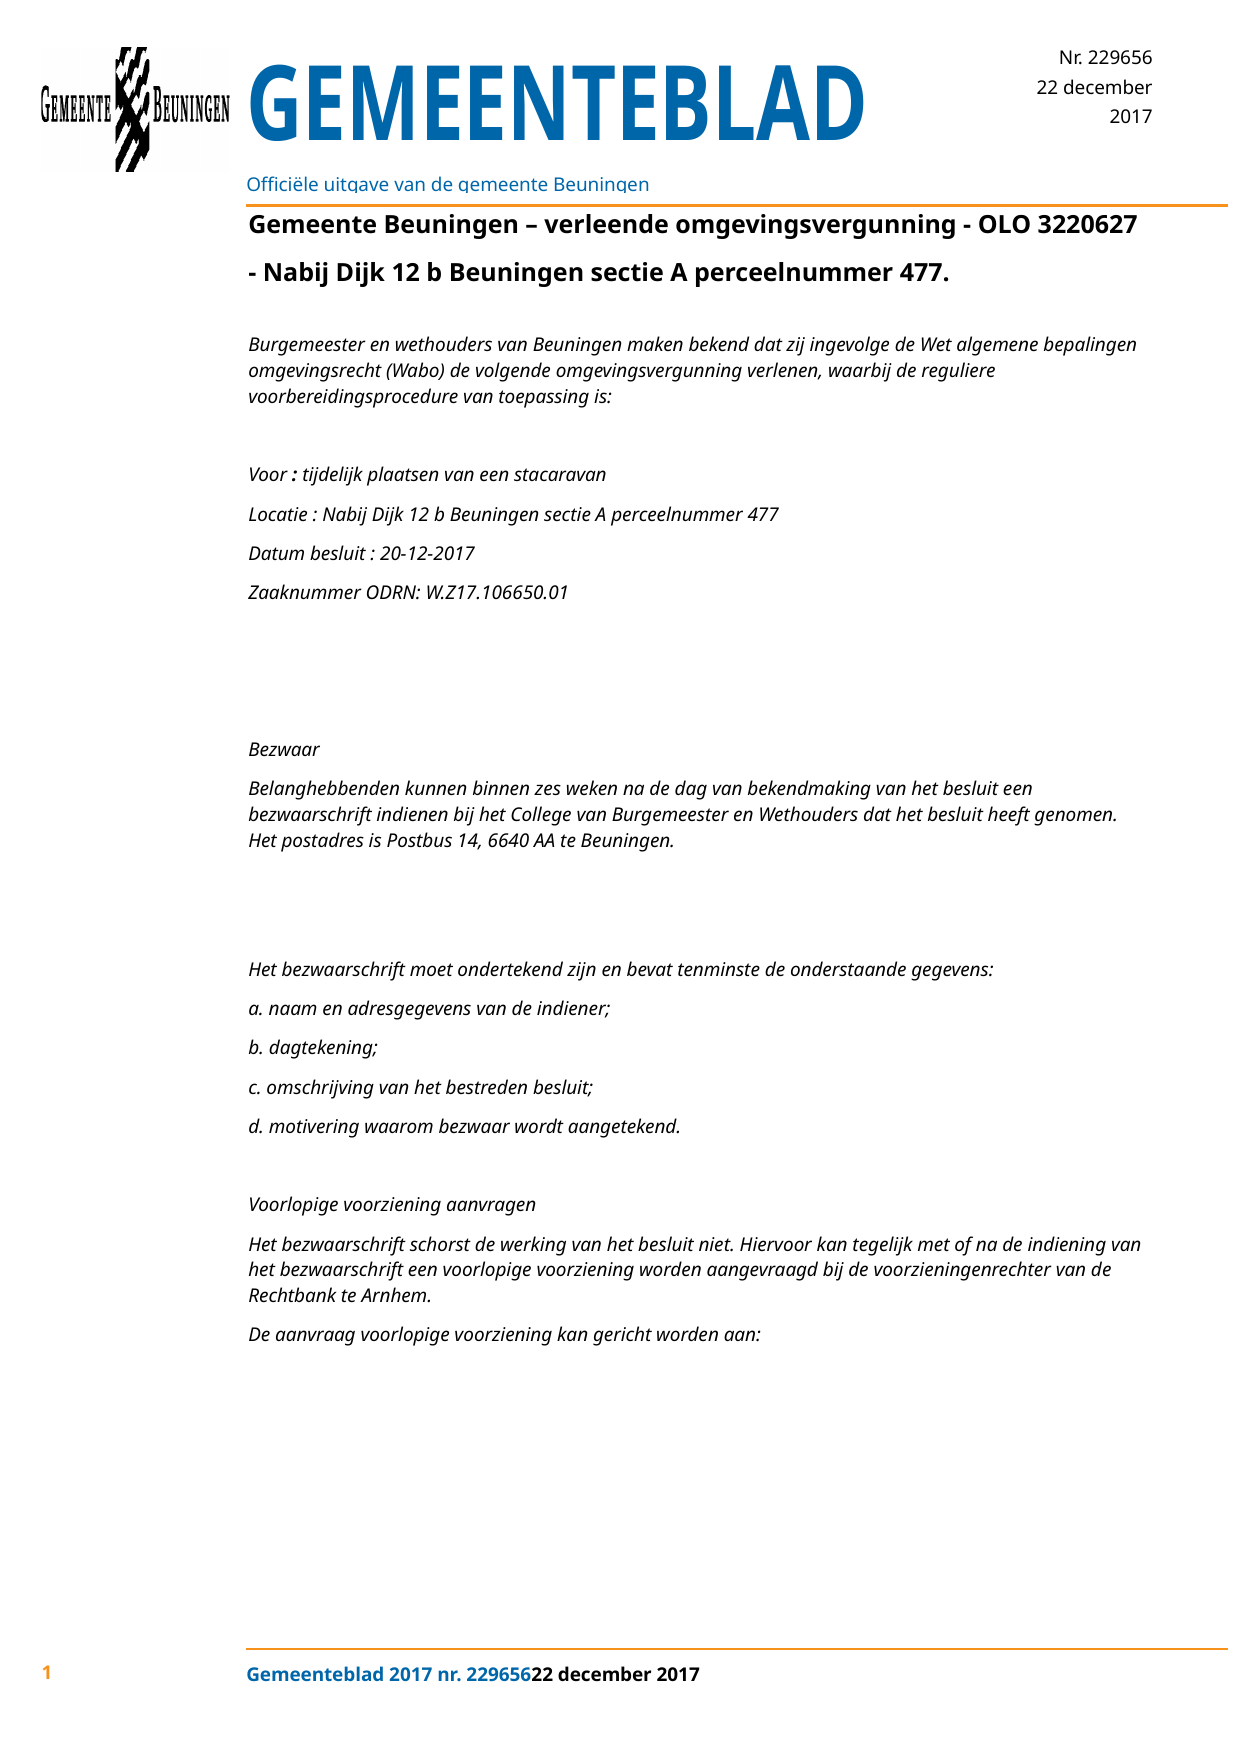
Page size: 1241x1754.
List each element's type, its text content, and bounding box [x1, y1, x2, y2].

text Burgemeester en wethouders van Beuningen maken bekend dat zij ingevolge de Wet algemene bepalingen omgevingsrecht (Wabo) de volgende omgevingsvergunning verlenen, waarbij de reguliere voorbereidingsprocedure van toepassing is: [248, 331, 1152, 409]
text Gemeente Beuningen – verleende omgevingsvergunning - OLO 3220627 - Nabij Dijk 12 b Beuningen sectie A perceelnummer 477. [248, 207, 1152, 288]
text Voorlopige voorziening aanvragen [248, 1192, 1152, 1217]
text Voor : tijdelijk plaatsen van een stacaravan [248, 461, 1152, 487]
text De aanvraag voorlopige voorziening kan gericht worden aan: [248, 1322, 1152, 1347]
text Datum besluit : 20-12-2017 [248, 540, 1152, 566]
text b. dagtekening; [248, 1034, 1152, 1060]
text Het bezwaarschrift schorst de werking van het besluit niet. Hiervoor kan tegelijk met of na de indiening van het bezwaarschrift een voorlopige voorziening worden aangevraagd bij de voorzieningenrechter van de Rechtbank te Arnhem. [248, 1231, 1152, 1308]
text Zaaknummer ODRN: W.Z17.106650.01 [248, 579, 1152, 605]
text Belanghebbenden kunnen binnen zes weken na de dag van bekendmaking van het besluit een bezwaarschrift indienen bij het College van Burgemeester en Wethouders dat het besluit heeft genomen. Het postadres is Postbus 14, 6640 AA te Beuningen. [248, 776, 1152, 853]
text Het bezwaarschrift moet ondertekend zijn en bevat tenminste de onderstaande gegevens: [248, 956, 1152, 982]
text a. naam en adresgegevens van de indiener; [248, 995, 1152, 1021]
picture [41, 47, 231, 172]
text Locatie : Nabij Dijk 12 b Beuningen sectie A perceelnummer 477 [248, 501, 1152, 526]
text Bezwaar [248, 736, 1152, 762]
text c. omschrijving van het bestreden besluit; [248, 1074, 1152, 1099]
text d. motivering waarom bezwaar wordt aangetekend. [248, 1113, 1152, 1139]
